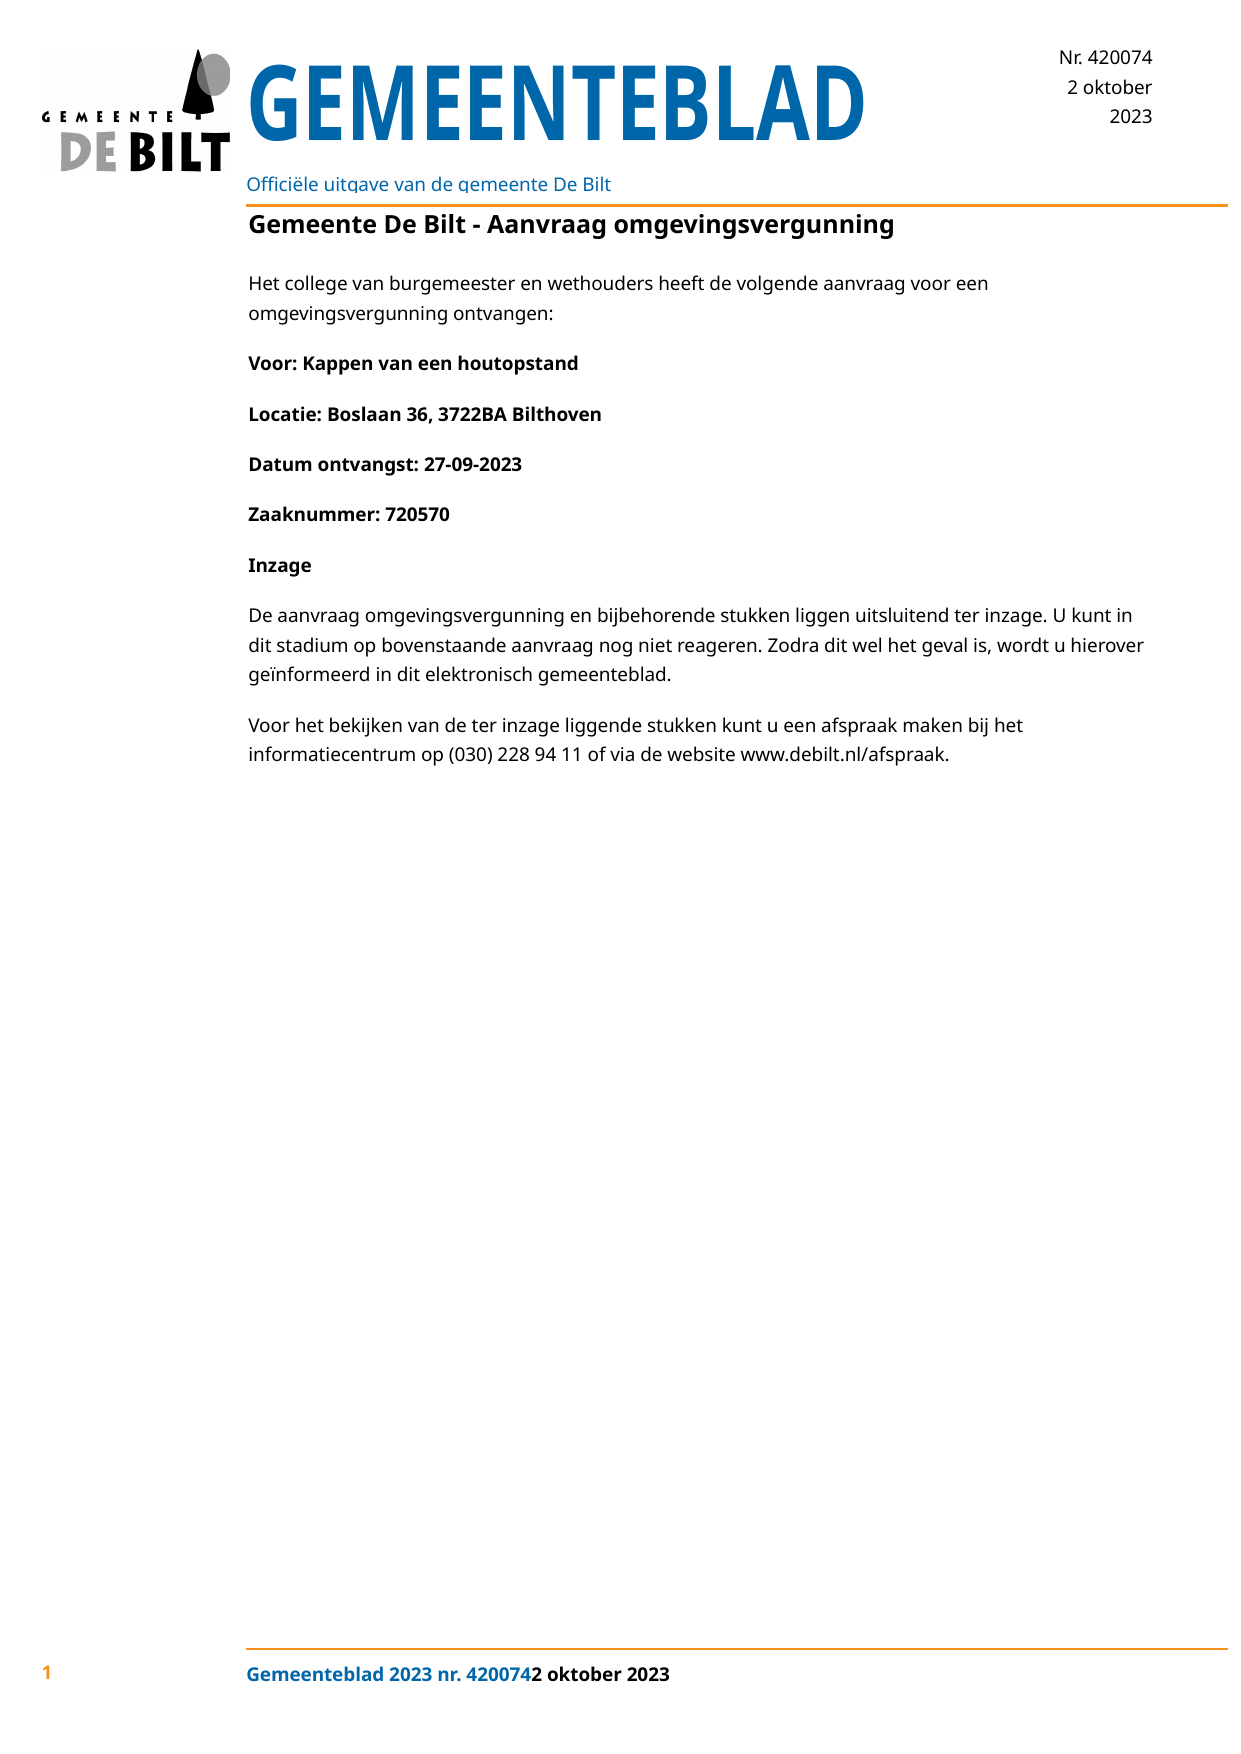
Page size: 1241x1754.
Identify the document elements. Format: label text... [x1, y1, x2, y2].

text Het college van burgemeester en wethouders heeft de volgende aanvraag voor een omgevingsvergunning ontvangen: [248, 270, 1152, 326]
text Gemeente De Bilt - Aanvraag omgevingsvergunning [248, 207, 1152, 241]
text Inzage [248, 552, 1152, 578]
text Voor het bekijken van de ter inzage liggende stukken kunt u een afspraak maken bij het informatiecentrum op (030) 228 94 11 of via de website www.debilt.nl/afspraak. [248, 712, 1152, 767]
text Zaaknummer: 720570 [248, 502, 1152, 527]
text Voor: Kappen van een houtopstand [248, 350, 1152, 376]
text Datum ontvangst: 27-09-2023 [248, 451, 1152, 477]
text Locatie: Boslaan 36, 3722BA Bilthoven [248, 401, 1152, 426]
text De aanvraag omgevingsvergunning en bijbehorende stukken liggen uitsluitend ter inzage. U kunt in dit stadium op bovenstaande aanvraag nog niet reageren. Zodra dit wel het geval is, wordt u hierover geïnformeerd in dit elektronisch gemeenteblad. [248, 602, 1152, 687]
picture [41, 47, 231, 172]
